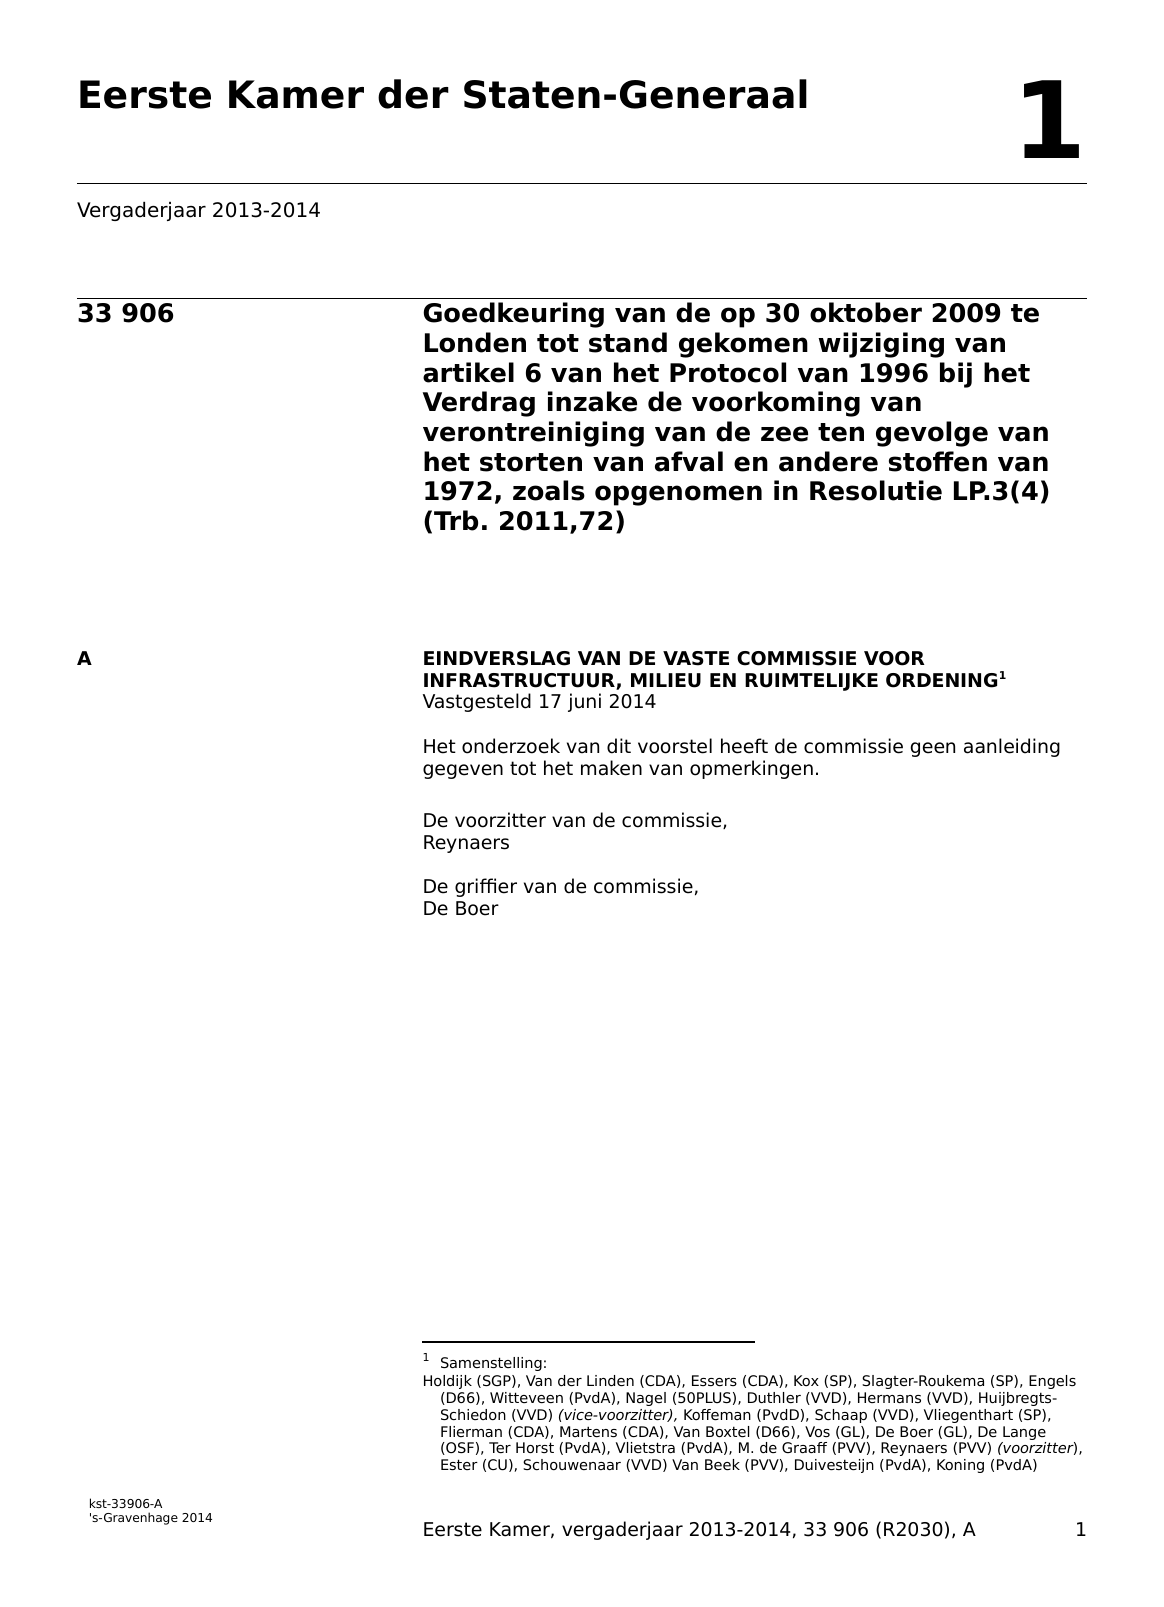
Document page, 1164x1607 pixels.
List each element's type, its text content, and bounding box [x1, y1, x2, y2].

table_header 1 [886, 59, 1087, 183]
text 's-Gravenhage 2014 [88, 1511, 323, 1525]
text Samenstelling: [422, 1351, 1087, 1373]
text Het onderzoek van dit voorstel heeft de commissie geen aanleiding gegeven tot het maken van opmerkingen. [422, 736, 1087, 779]
text Holdijk (SGP), Van der Linden (CDA), Essers (CDA), Kox (SP), Slagter-Roukema (SP), Engels (D66), Witteveen (PvdA), Nagel (50PLUS), Duthler (VVD), Hermans (VVD), Huijbregts-Schiedon (VVD) (vice-voorzitter), Koffeman (PvdD), Schaap (VVD), Vliegenthart (SP), Flierman (CDA), Martens (CDA), Van Boxtel (D66), Vos (GL), De Boer (GL), De Lange (OSF), Ter Horst (PvdA), Vlietstra (PvdA), M. de Graaff (PVV), Reynaers (PVV) (voorzitter), Ester (CU), Schouwenaar (VVD) Van Beek (PVV), Duivesteijn (PvdA), Koning (PvdA) [422, 1373, 1087, 1474]
table_cell Vergaderjaar 2013-2014 [77, 184, 1087, 298]
text De griffier van de commissie, De Boer [422, 876, 1087, 920]
text kst-33906-A [88, 1497, 323, 1511]
table_header Eerste Kamer der Staten-Generaal [77, 59, 886, 183]
subtitle 33 906 Goedkeuring van de op 30 oktober 2009 te Londen tot stand gekomen wijziging van artikel 6 van het Protocol van 1996 bij het Verdrag inzake de voorkoming van verontreiniging van de zee ten gevolge van het storten van afval en andere stoffen van 1972, zoals opgenomen in Resolutie LP.3(4) (Trb. 2011,72) [77, 299, 1087, 536]
text De voorzitter van de commissie, Reynaers [422, 809, 1087, 853]
text Vastgesteld 17 juni 2014 [422, 691, 1087, 713]
subtitle A EINDVERSLAG VAN DE VASTE COMMISSIE VOOR INFRASTRUCTUUR, MILIEU EN RUIMTELIJKE ORDENING [77, 647, 1087, 691]
